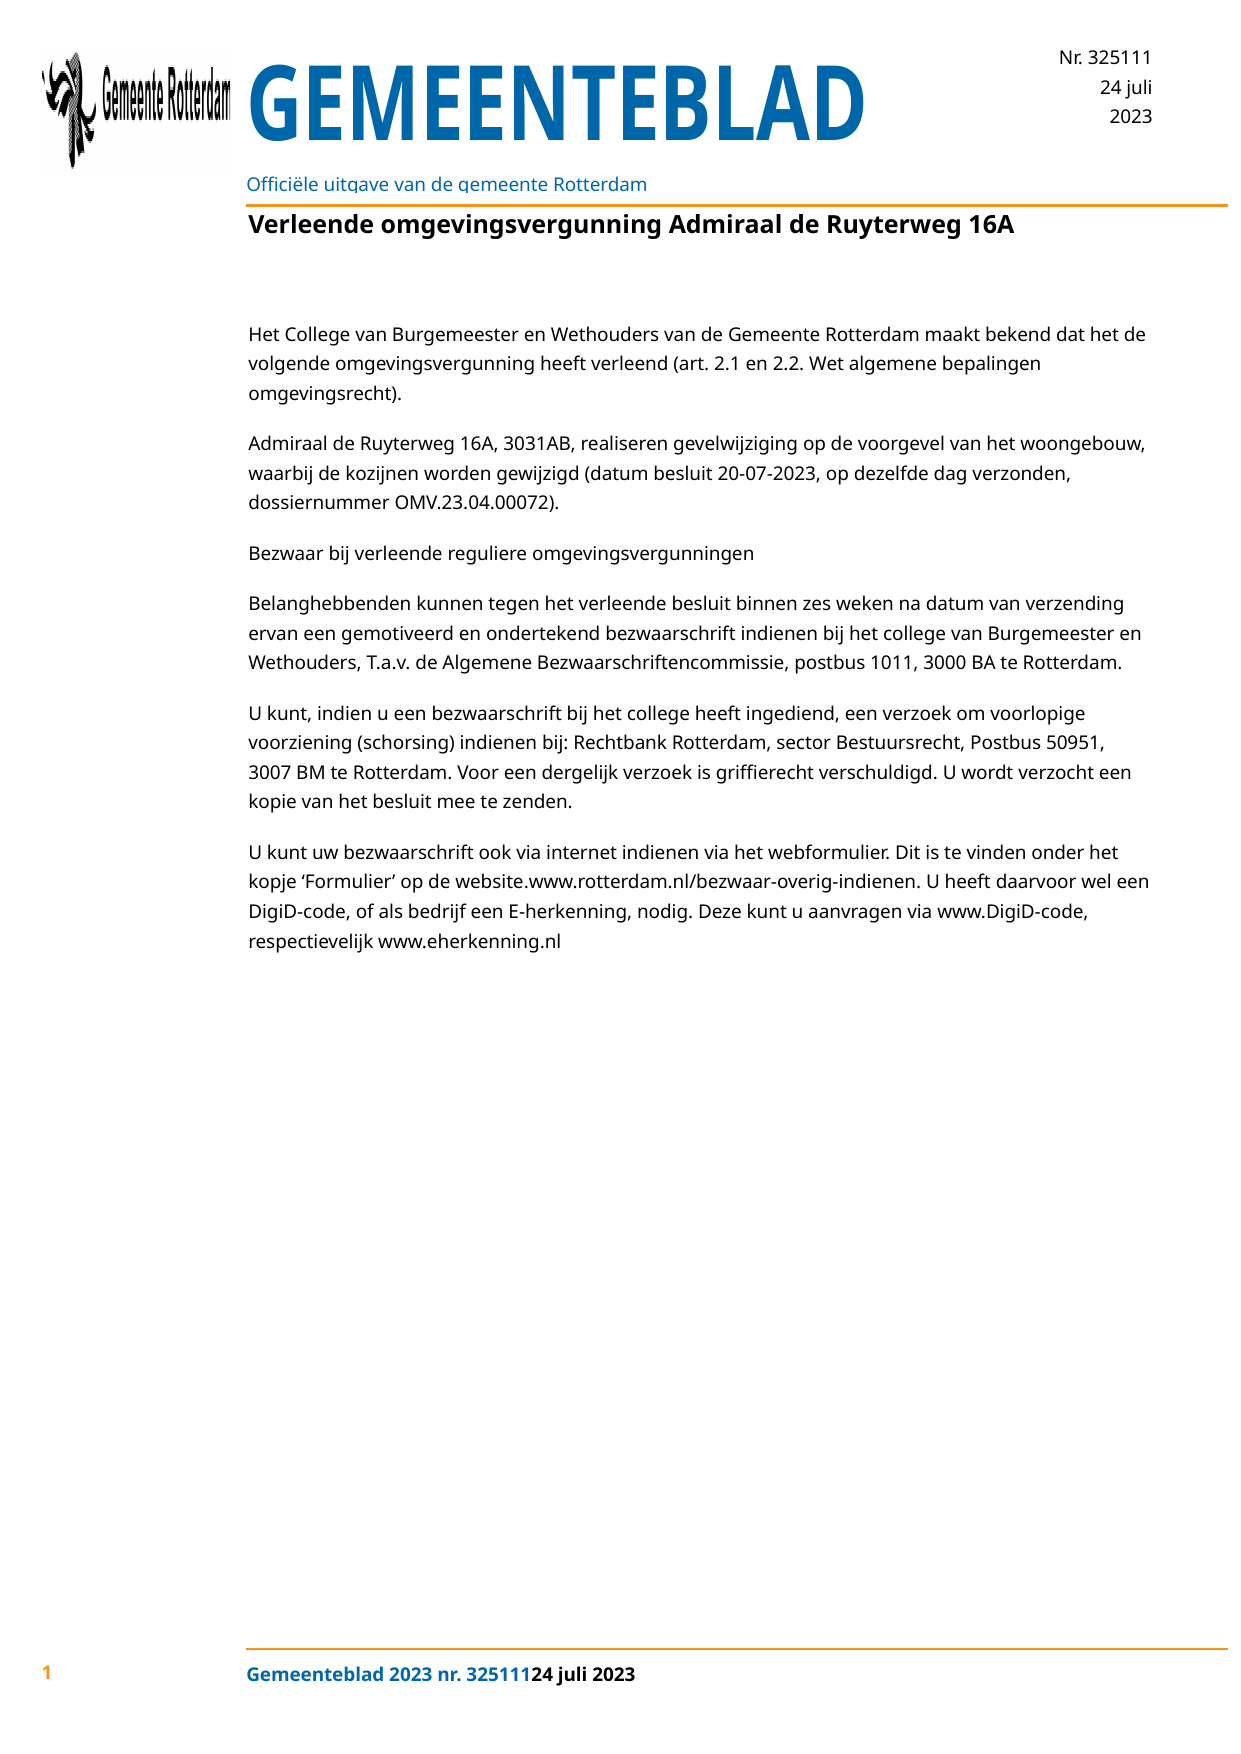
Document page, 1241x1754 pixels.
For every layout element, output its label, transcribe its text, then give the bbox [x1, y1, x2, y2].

text U kunt uw bezwaarschrift ook via internet indienen via het webformulier. Dit is te vinden onder het kopje ‘Formulier’ op de website.www.rotterdam.nl/bezwaar-overig-indienen. U heeft daarvoor wel een DigiD-code, of als bedrijf een E-herkenning, nodig. Deze kunt u aanvragen via www.DigiD-code, respectievelijk www.eherkenning.nl [248, 839, 1152, 953]
picture [41, 47, 231, 172]
text Belanghebbenden kunnen tegen het verleende besluit binnen zes weken na datum van verzending ervan een gemotiveerd en ondertekend bezwaarschrift indienen bij het college van Burgemeester en Wethouders, T.a.v. de Algemene Bezwaarschriftencommissie, postbus 1011, 3000 BA te Rotterdam. [248, 590, 1152, 675]
text Admiraal de Ruyterweg 16A, 3031AB, realiseren gevelwijziging op de voorgevel van het woongebouw, waarbij de kozijnen worden gewijzigd (datum besluit 20-07-2023, op dezelfde dag verzonden, dossiernummer OMV.23.04.00072). [248, 430, 1152, 515]
text Bezwaar bij verleende reguliere omgevingsvergunningen [248, 540, 1152, 566]
text Het College van Burgemeester en Wethouders van de Gemeente Rotterdam maakt bekend dat het de volgende omgevingsvergunning heeft verleend (art. 2.1 en 2.2. Wet algemene bepalingen omgevingsrecht). [248, 321, 1152, 406]
text U kunt, indien u een bezwaarschrift bij het college heeft ingediend, een verzoek om voorlopige voorziening (schorsing) indienen bij: Rechtbank Rotterdam, sector Bestuursrecht, Postbus 50951, 3007 BM te Rotterdam. Voor een dergelijk verzoek is griffierecht verschuldigd. U wordt verzocht een kopie van het besluit mee te zenden. [248, 700, 1152, 814]
text Verleende omgevingsvergunning Admiraal de Ruyterweg 16A [248, 207, 1152, 241]
